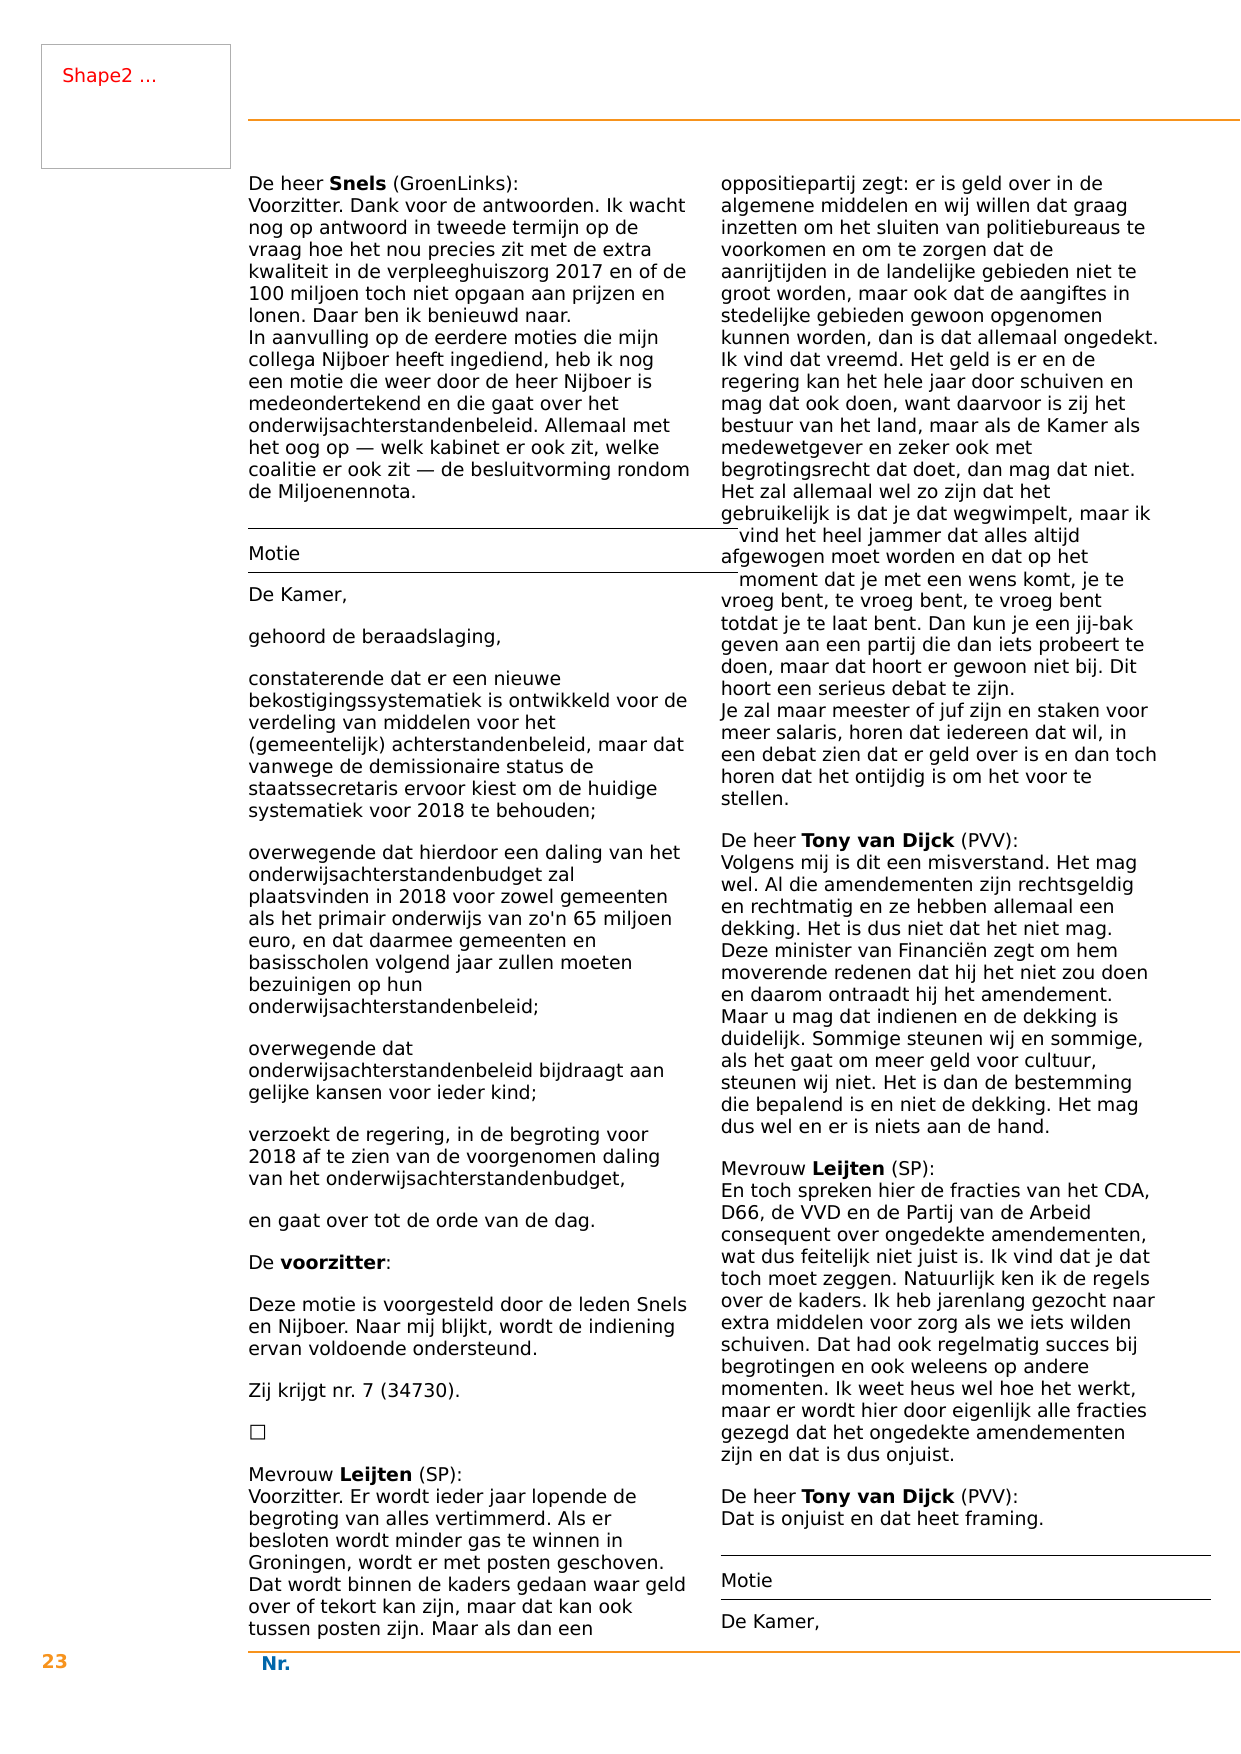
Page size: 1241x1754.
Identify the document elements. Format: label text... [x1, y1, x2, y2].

text De Kamer, [721, 1611, 1163, 1633]
text Voorzitter. Er wordt ieder jaar lopende de begroting van alles vertimmerd. Als er besloten wordt minder gas te winnen in Groningen, wordt er met posten geschoven. Dat wordt binnen de kaders gedaan waar geld over of tekort kan zijn, maar dat kan ook tussen posten zijn. Maar als dan een [248, 1486, 691, 1639]
text Deze motie is voorgesteld door de leden Snels en Nijboer. Naar mij blijkt, wordt de indiening ervan voldoende ondersteund. [248, 1294, 691, 1360]
text Motie [721, 1569, 1163, 1591]
text En toch spreken hier de fracties van het CDA, D66, de VVD en de Partij van de Arbeid consequent over ongedekte amendementen, wat dus feitelijk niet juist is. Ik vind dat je dat toch moet zeggen. Natuurlijk ken ik de regels over de kaders. Ik heb jarenlang gezocht naar extra middelen voor zorg als we iets wilden schuiven. Dat had ook regelmatig succes bij begrotingen en ook weleens op andere momenten. Ik weet heus wel hoe het werkt, maar er wordt hier door eigenlijk alle fracties gezegd dat het ongedekte amendementen zijn en dat is dus onjuist. [721, 1180, 1163, 1466]
text Motie [248, 542, 691, 564]
text constaterende dat er een nieuwe bekostigingssystematiek is ontwikkeld voor de verdeling van middelen voor het (gemeentelijk) achterstandenbeleid, maar dat vanwege de demissionaire status de staatssecretaris ervoor kiest om de huidige systematiek voor 2018 te behouden; [248, 668, 691, 822]
text overwegende dat onderwijsachterstandenbeleid bijdraagt aan gelijke kansen voor ieder kind; [248, 1038, 691, 1104]
text ⬜ [248, 1422, 691, 1444]
text gehoord de beraadslaging, [248, 626, 691, 648]
text overwegende dat hierdoor een daling van het onderwijsachterstandenbudget zal plaatsvinden in 2018 voor zowel gemeenten als het primair onderwijs van zo'n 65 miljoen euro, en dat daarmee gemeenten en basisscholen volgend jaar zullen moeten bezuinigen op hun onderwijsachterstandenbeleid; [248, 842, 691, 1018]
text oppositiepartij zegt: er is geld over in de algemene middelen en wij willen dat graag inzetten om het sluiten van politiebureaus te voorkomen en om te zorgen dat de aanrijtijden in de landelijke gebieden niet te groot worden, maar ook dat de aangiftes in stedelijke gebieden gewoon opgenomen kunnen worden, dan is dat allemaal ongedekt. Ik vind dat vreemd. Het geld is er en de regering kan het hele jaar door schuiven en mag dat ook doen, want daarvoor is zij het bestuur van het land, maar als de Kamer als medewetgever en zeker ook met begrotingsrecht dat doet, dan mag dat niet. Het zal allemaal wel zo zijn dat het gebruikelijk is dat je dat wegwimpelt, maar ik vind het heel jammer dat alles altijd afgewogen moet worden en dat op het moment dat je met een wens komt, je te vroeg bent, te vroeg bent, te vroeg bent totdat je te laat bent. Dan kun je een jij-bak geven aan een partij die dan iets probeert te doen, maar dat hoort er gewoon niet bij. Dit hoort een serieus debat te zijn. [721, 173, 1163, 700]
text De heer Tony van Dijck (PVV): [721, 830, 1163, 852]
text Volgens mij is dit een misverstand. Het mag wel. Al die amendementen zijn rechtsgeldig en rechtmatig en ze hebben allemaal een dekking. Het is dus niet dat het niet mag. Deze minister van Financiën zegt om hem moverende redenen dat hij het niet zou doen en daarom ontraadt hij het amendement. Maar u mag dat indienen en de dekking is duidelijk. Sommige steunen wij en sommige, als het gaat om meer geld voor cultuur, steunen wij niet. Het is dan de bestemming die bepalend is en niet de dekking. Het mag dus wel en er is niets aan de hand. [721, 852, 1163, 1138]
text en gaat over tot de orde van de dag. [248, 1210, 691, 1232]
text Zij krijgt nr. 7 (34730). [248, 1380, 691, 1402]
text De voorzitter: [248, 1252, 691, 1274]
text In aanvulling op de eerdere moties die mijn collega Nijboer heeft ingediend, heb ik nog een motie die weer door de heer Nijboer is medeondertekend en die gaat over het onderwijsachterstandenbeleid. Allemaal met het oog op — welk kabinet er ook zit, welke coalitie er ook zit — de besluitvorming rondom de Miljoenennota. [248, 327, 691, 502]
text Mevrouw Leijten (SP): [248, 1464, 691, 1486]
text Je zal maar meester of juf zijn en staken voor meer salaris, horen dat iedereen dat wil, in een debat zien dat er geld over is en dan toch horen dat het ontijdig is om het voor te stellen. [721, 700, 1163, 810]
text Mevrouw Leijten (SP): [721, 1158, 1163, 1180]
text De Kamer, [248, 584, 691, 606]
text De heer Snels (GroenLinks): [248, 173, 691, 195]
text verzoekt de regering, in de begroting voor 2018 af te zien van de voorgenomen daling van het onderwijsachterstandenbudget, [248, 1124, 691, 1190]
text Voorzitter. Dank voor de antwoorden. Ik wacht nog op antwoord in tweede termijn op de vraag hoe het nou precies zit met de extra kwaliteit in de verpleeghuiszorg 2017 en of de 100 miljoen toch niet opgaan aan prijzen en lonen. Daar ben ik benieuwd naar. [248, 195, 691, 327]
text Dat is onjuist en dat heet framing. [721, 1508, 1163, 1529]
text De heer Tony van Dijck (PVV): [721, 1486, 1163, 1508]
